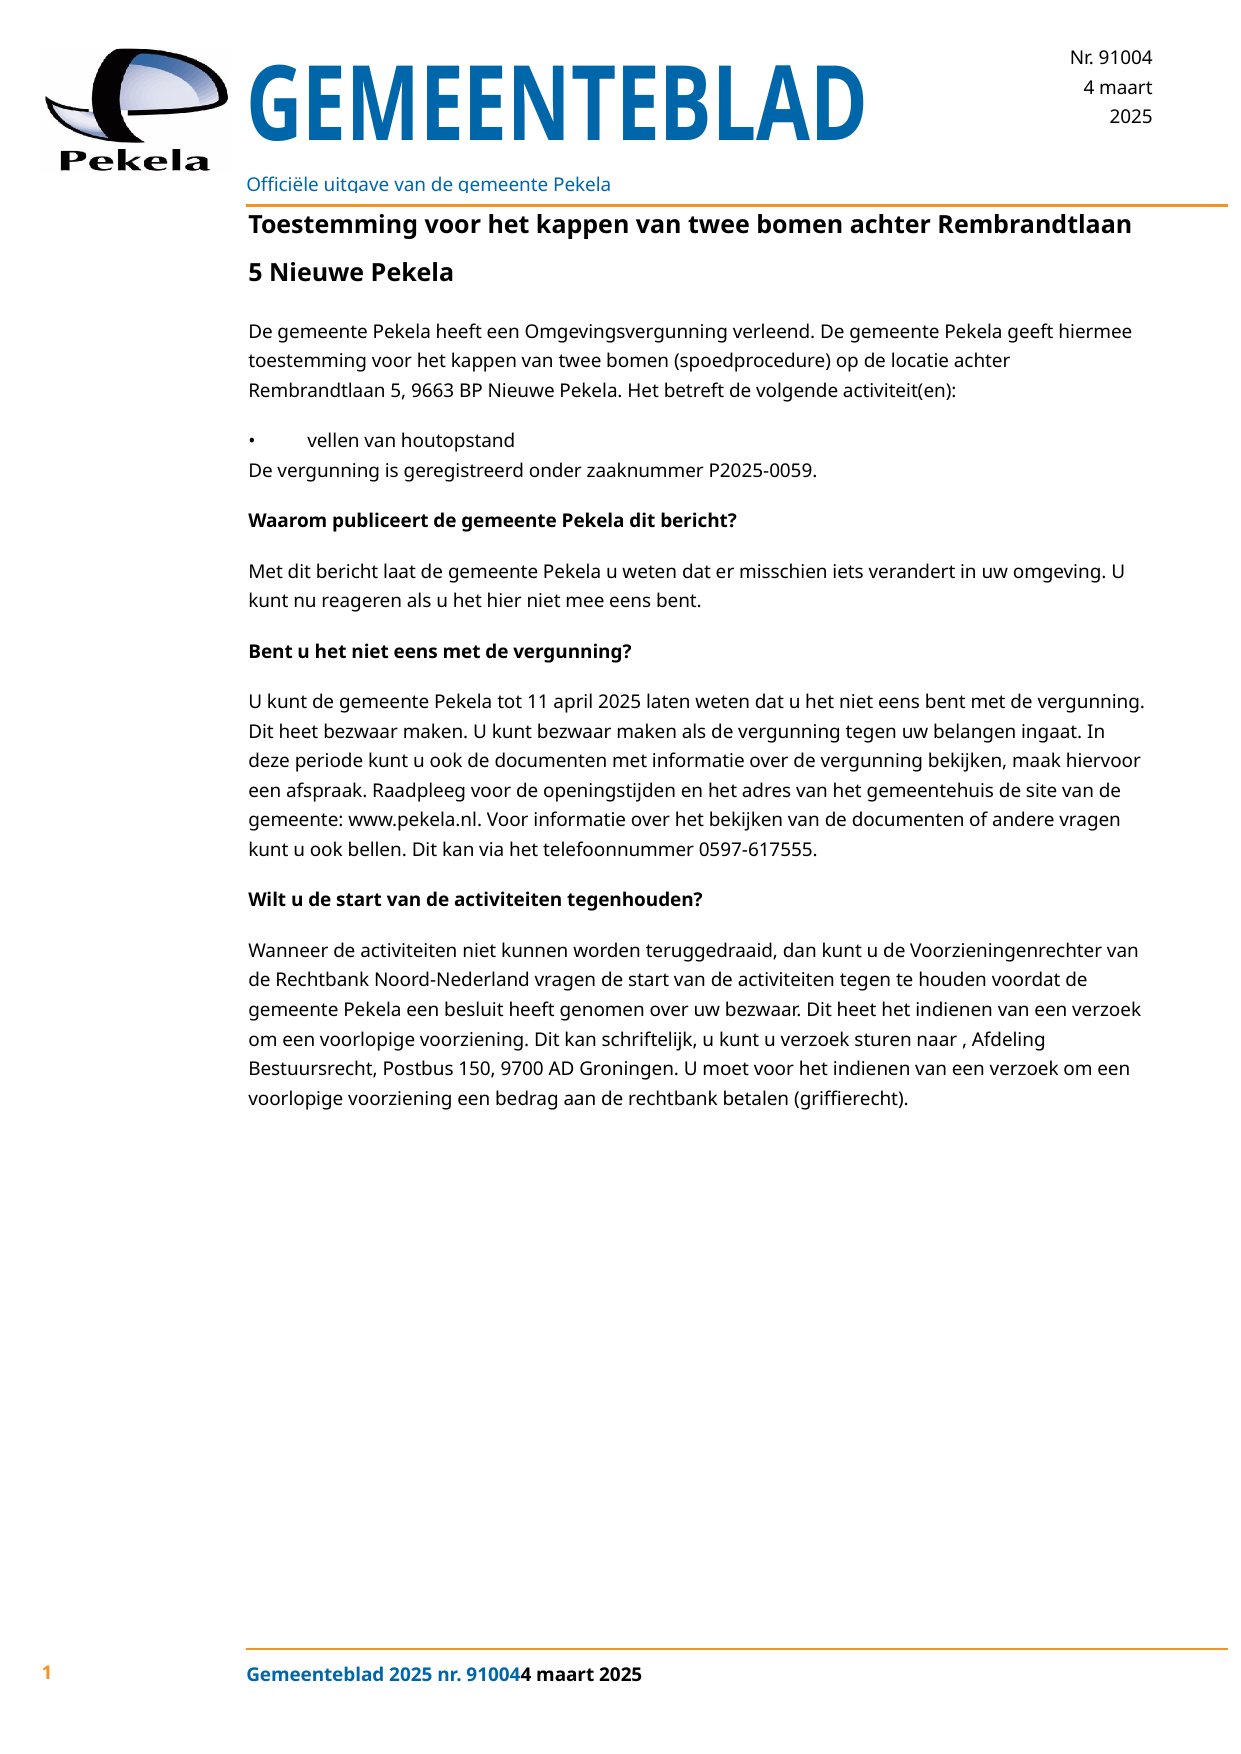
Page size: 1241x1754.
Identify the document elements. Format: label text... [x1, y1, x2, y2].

text U kunt de gemeente Pekela tot 11 april 2025 laten weten dat u het niet eens bent met de vergunning. Dit heet bezwaar maken. U kunt bezwaar maken als de vergunning tegen uw belangen ingaat. In deze periode kunt u ook de documenten met informatie over de vergunning bekijken, maak hiervoor een afspraak. Raadpleeg voor de openingstijden en het adres van het gemeentehuis de site van de gemeente: www.pekela.nl. Voor informatie over het bekijken van de documenten of andere vragen kunt u ook bellen. Dit kan via het telefoonnummer 0597-617555. [248, 688, 1152, 862]
text Wilt u de start van de activiteiten tegenhouden? [248, 887, 1152, 912]
list vellen van houtopstand [248, 427, 1152, 453]
text Met dit bericht laat de gemeente Pekela u weten dat er misschien iets verandert in uw omgeving. U kunt nu reageren als u het hier niet mee eens bent. [248, 558, 1152, 613]
text Bent u het niet eens met de vergunning? [248, 638, 1152, 664]
text De vergunning is geregistreerd onder zaaknummer P2025-0059. [248, 457, 1152, 483]
text De gemeente Pekela heeft een Omgevingsvergunning verleend. De gemeente Pekela geeft hiermee toestemming voor het kappen van twee bomen (spoedprocedure) op de locatie achter Rembrandtlaan 5, 9663 BP Nieuwe Pekela. Het betreft de volgende activiteit(en): [248, 318, 1152, 403]
picture [41, 47, 231, 172]
text Waarom publiceert de gemeente Pekela dit bericht? [248, 507, 1152, 533]
text Toestemming voor het kappen van twee bomen achter Rembrandtlaan 5 Nieuwe Pekela [248, 207, 1152, 288]
text Wanneer de activiteiten niet kunnen worden teruggedraaid, dan kunt u de Voorzieningenrechter van de Rechtbank Noord-Nederland vragen de start van de activiteiten tegen te houden voordat de gemeente Pekela een besluit heeft genomen over uw bezwaar. Dit heet het indienen van een verzoek om een voorlopige voorziening. Dit kan schriftelijk, u kunt u verzoek sturen naar , Afdeling Bestuursrecht, Postbus 150, 9700 AD Groningen. U moet voor het indienen van een verzoek om een voorlopige voorziening een bedrag aan de rechtbank betalen (griffierecht). [248, 937, 1152, 1111]
